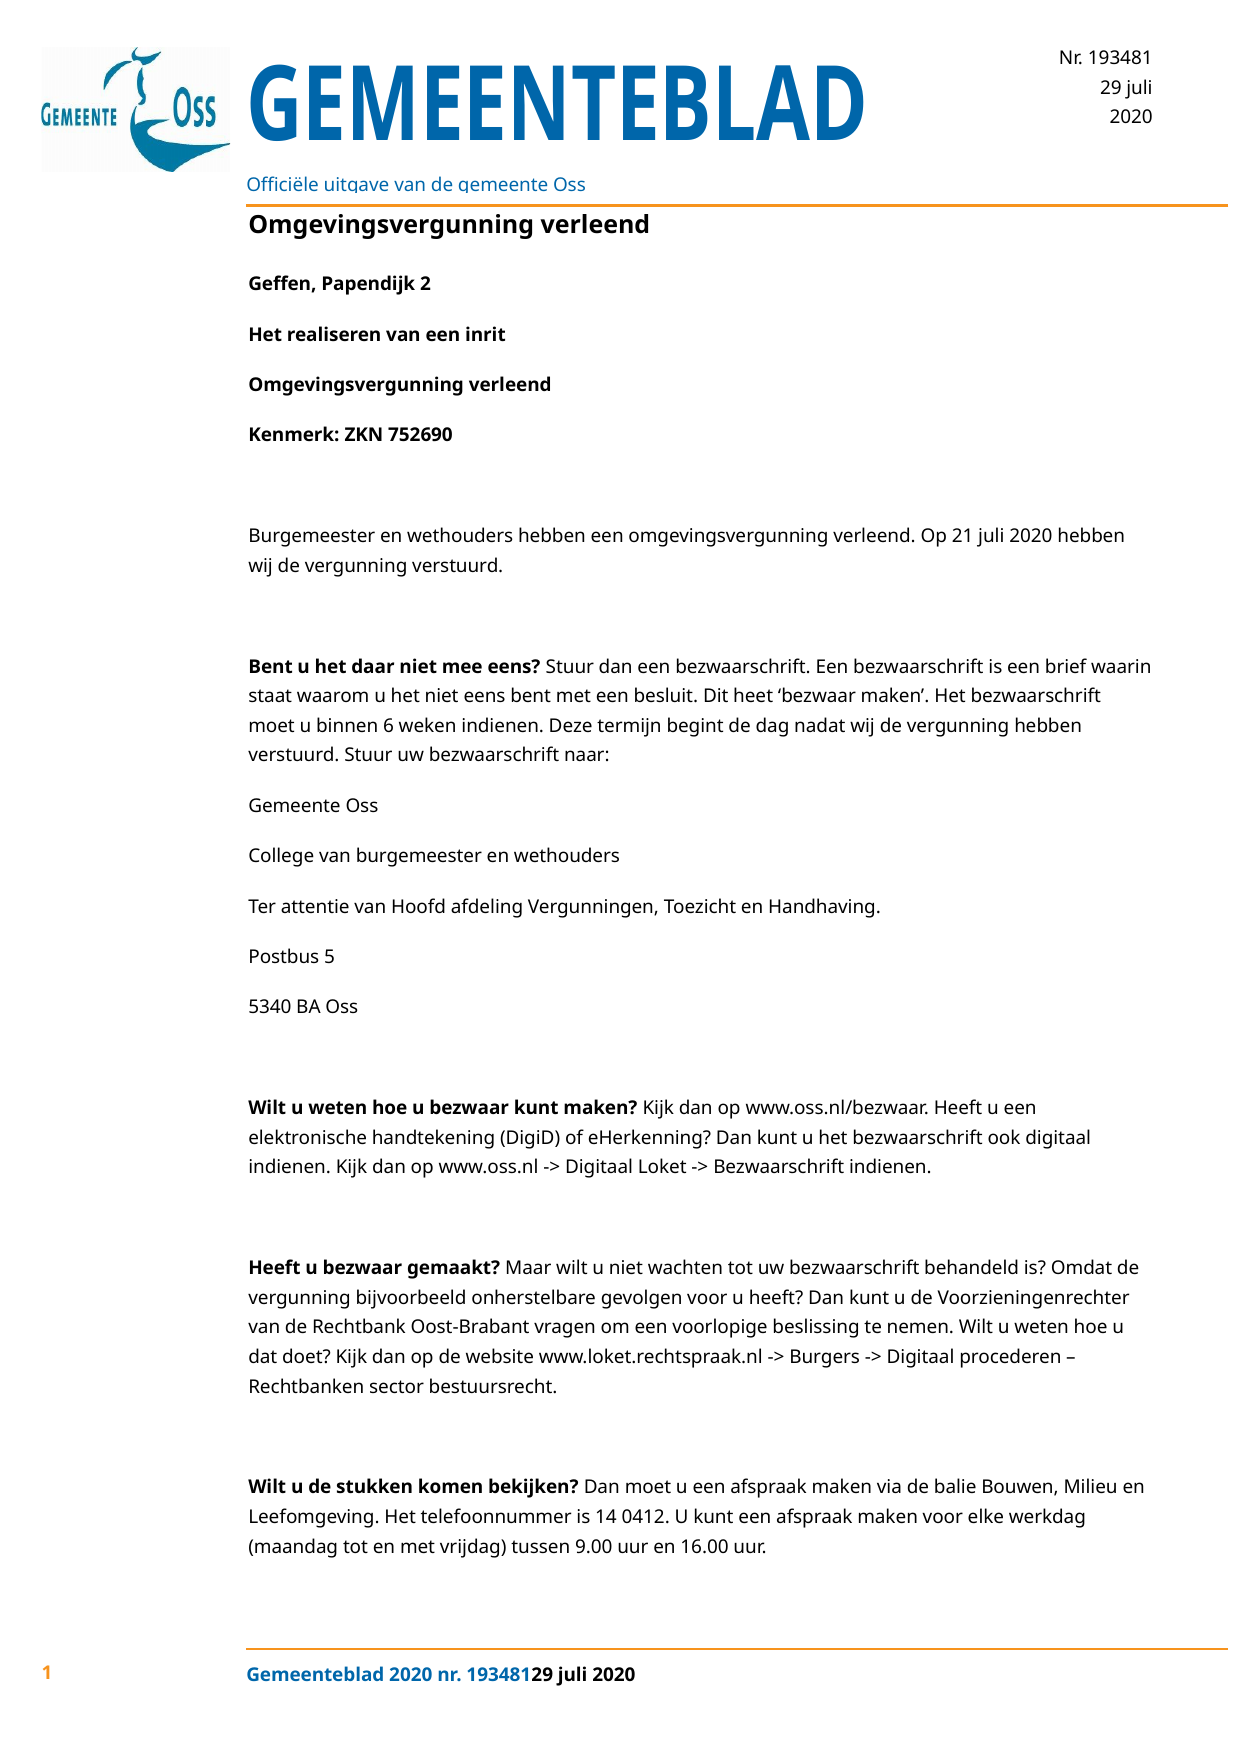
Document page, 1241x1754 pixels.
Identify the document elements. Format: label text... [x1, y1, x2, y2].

text Wilt u weten hoe u bezwaar kunt maken? Kijk dan op www.oss.nl/bezwaar. Heeft u een elektronische handtekening (DigiD) of eHerkenning? Dan kunt u het bezwaarschrift ook digitaal indienen. Kijk dan op www.oss.nl -> Digitaal Loket -> Bezwaarschrift indienen. [248, 1094, 1152, 1179]
text Postbus 5 [248, 943, 1152, 969]
text Gemeente Oss [248, 792, 1152, 818]
text Bent u het daar niet mee eens? Stuur dan een bezwaarschrift. Een bezwaarschrift is een brief waarin staat waarom u het niet eens bent met een besluit. Dit heet ‘bezwaar maken’. Het bezwaarschrift moet u binnen 6 weken indienen. Deze termijn begint de dag nadat wij de vergunning hebben verstuurd. Stuur uw bezwaarschrift naar: [248, 653, 1152, 767]
text Omgevingsvergunning verleend [248, 371, 1152, 397]
text Omgevingsvergunning verleend [248, 207, 1152, 241]
text Burgemeester en wethouders hebben een omgevingsvergunning verleend. Op 21 juli 2020 hebben wij de vergunning verstuurd. [248, 522, 1152, 578]
picture [41, 47, 231, 172]
text College van burgemeester en wethouders [248, 842, 1152, 868]
text Ter attentie van Hoofd afdeling Vergunningen, Toezicht en Handhaving. [248, 893, 1152, 918]
text Kenmerk: ZKN 752690 [248, 422, 1152, 447]
text Wilt u de stukken komen bekijken? Dan moet u een afspraak maken via de balie Bouwen, Milieu en Leefomgeving. Het telefoonnummer is 14 0412. U kunt een afspraak maken voor elke werkdag (maandag tot en met vrijdag) tussen 9.00 uur en 16.00 uur. [248, 1474, 1152, 1558]
text Het realiseren van een inrit [248, 321, 1152, 346]
text Geffen, Papendijk 2 [248, 270, 1152, 296]
text 5340 BA Oss [248, 994, 1152, 1019]
text Heeft u bezwaar gemaakt? Maar wilt u niet wachten tot uw bezwaarschrift behandeld is? Omdat de vergunning bijvoorbeeld onherstelbare gevolgen voor u heeft? Dan kunt u de Voorzieningenrechter van de Rechtbank Oost-Brabant vragen om een voorlopige beslissing te nemen. Wilt u weten hoe u dat doet? Kijk dan op de website www.loket.rechtspraak.nl -> Burgers -> Digitaal procederen – Rechtbanken sector bestuursrecht. [248, 1254, 1152, 1398]
